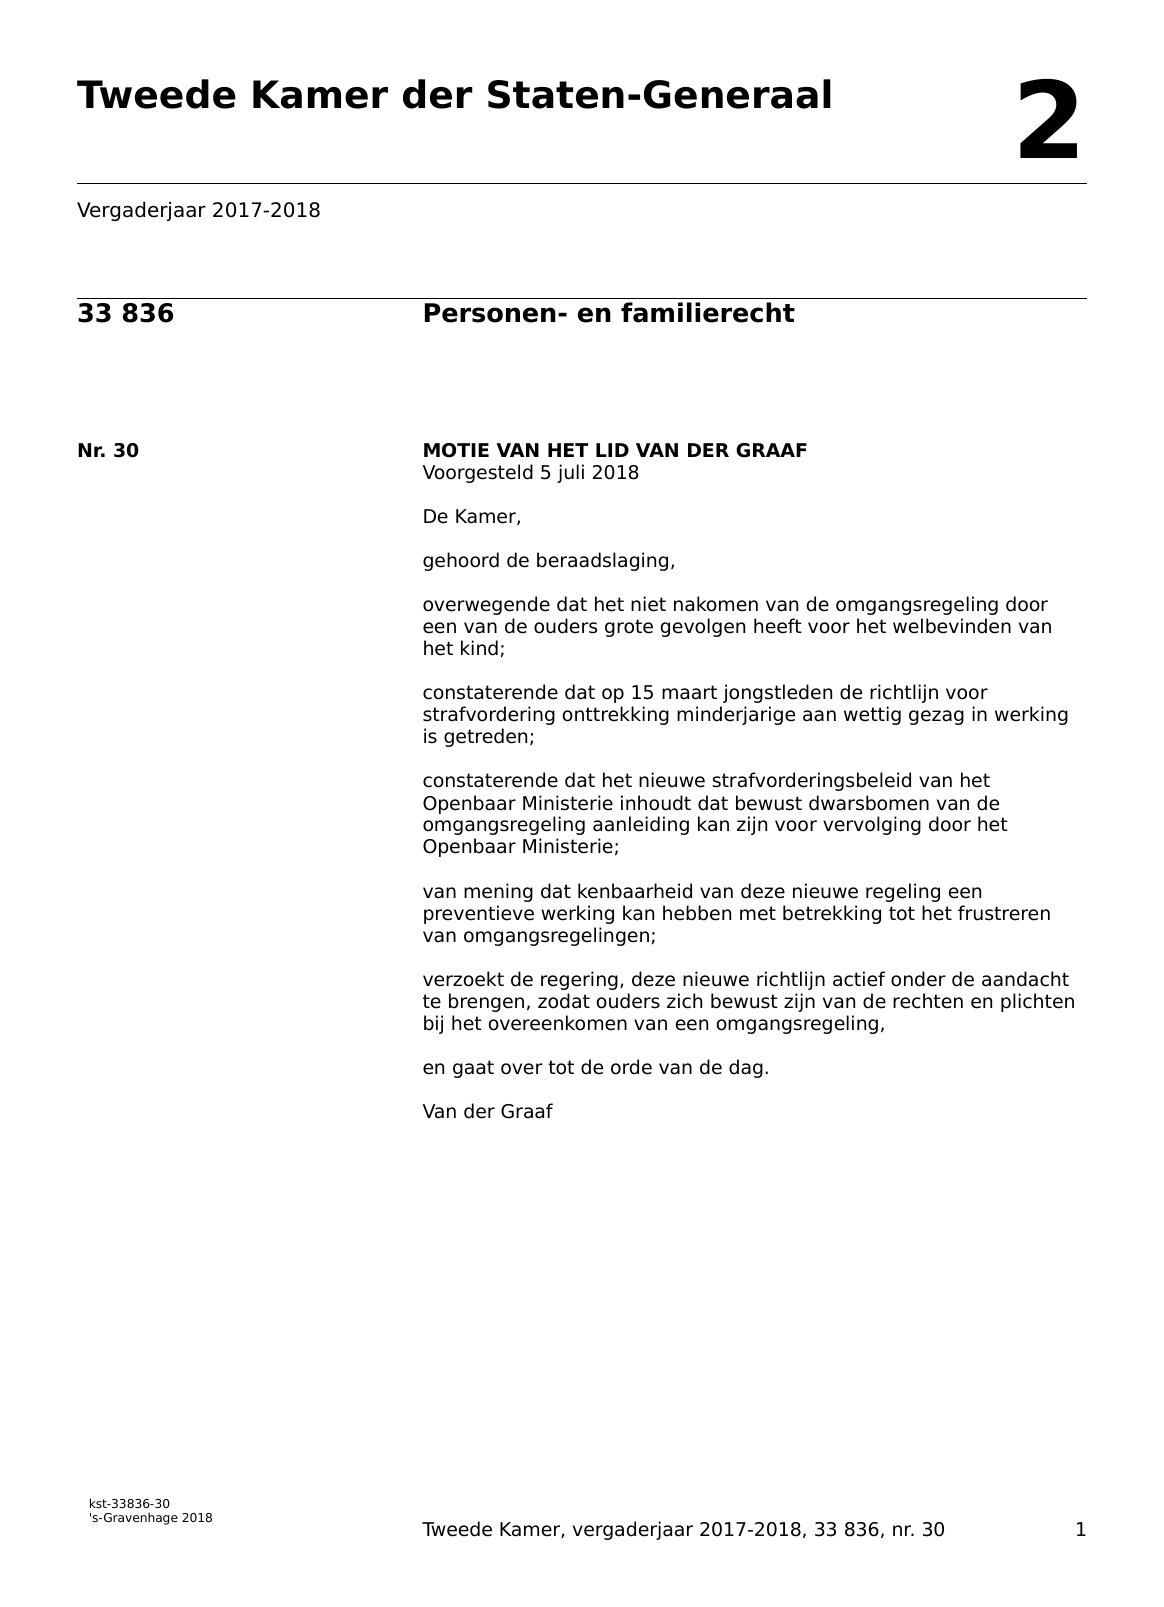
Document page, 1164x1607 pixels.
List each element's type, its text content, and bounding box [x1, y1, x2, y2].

table_cell Vergaderjaar 2017-2018 [77, 184, 1087, 298]
text Voorgesteld 5 juli 2018 [422, 462, 1087, 484]
text constaterende dat op 15 maart jongstleden de richtlijn voor strafvordering onttrekking minderjarige aan wettig gezag in werking is getreden; [422, 682, 1087, 748]
text De Kamer, [422, 506, 1087, 528]
table_header Tweede Kamer der Staten-Generaal [77, 59, 886, 183]
text Van der Graaf [422, 1101, 1087, 1123]
table_header 2 [886, 59, 1087, 183]
subtitle 33 836 Personen- en familierecht [77, 299, 1087, 329]
text en gaat over tot de orde van de dag. [422, 1057, 1087, 1079]
text verzoekt de regering, deze nieuwe richtlijn actief onder de aandacht te brengen, zodat ouders zich bewust zijn van de rechten en plichten bij het overeenkomen van een omgangsregeling, [422, 969, 1087, 1034]
text kst-33836-30 [88, 1497, 323, 1511]
text 's-Gravenhage 2018 [88, 1511, 323, 1525]
text constaterende dat het nieuwe strafvorderingsbeleid van het Openbaar Ministerie inhoudt dat bewust dwarsbomen van de omgangsregeling aanleiding kan zijn voor vervolging door het Openbaar Ministerie; [422, 770, 1087, 858]
text gehoord de beraadslaging, [422, 550, 1087, 572]
text van mening dat kenbaarheid van deze nieuwe regeling een preventieve werking kan hebben met betrekking tot het frustreren van omgangsregelingen; [422, 881, 1087, 946]
text overwegende dat het niet nakomen van de omgangsregeling door een van de ouders grote gevolgen heeft voor het welbevinden van het kind; [422, 594, 1087, 660]
subtitle Nr. 30 MOTIE VAN HET LID VAN DER GRAAF [77, 440, 1087, 462]
